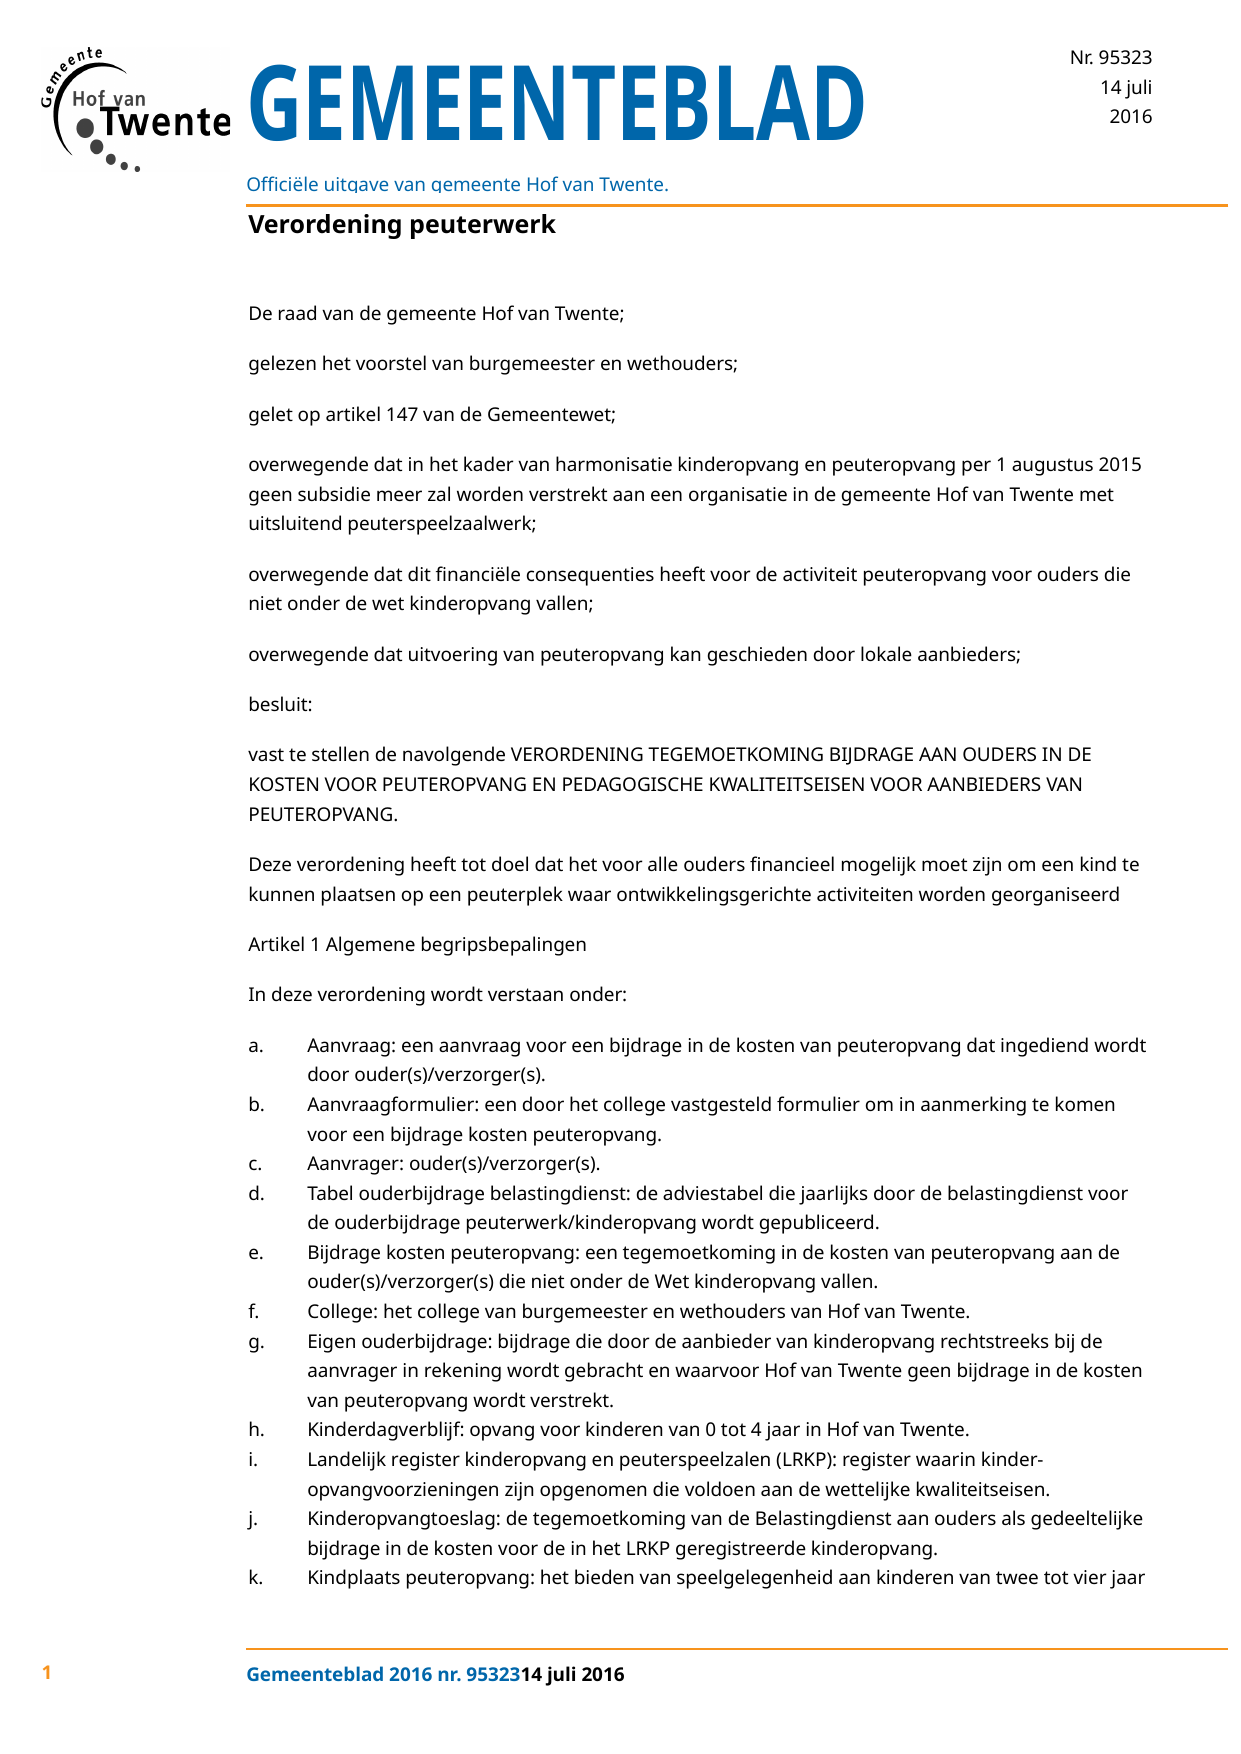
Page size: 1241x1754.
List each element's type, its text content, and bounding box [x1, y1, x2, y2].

text In deze verordening wordt verstaan onder: [248, 982, 1152, 1007]
text vast te stellen de navolgende VERORDENING TEGEMOETKOMING BIJDRAGE AAN OUDERS IN DE KOSTEN VOOR PEUTEROPVANG EN PEDAGOGISCHE KWALITEITSEISEN VOOR AANBIEDERS VAN PEUTEROPVANG. [248, 742, 1152, 826]
text Artikel 1 Algemene begripsbepalingen [248, 931, 1152, 957]
list Tabel ouderbijdrage belastingdienst: de adviestabel die jaarlijks door de belastingdienst voor de ouderbijdrage peuterwerk/kinderopvang wordt gepubliceerd. [248, 1180, 1152, 1235]
text besluit: [248, 691, 1152, 717]
text overwegende dat in het kader van harmonisatie kinderopvang en peuteropvang per 1 augustus 2015 geen subsidie meer zal worden verstrekt aan een organisatie in de gemeente Hof van Twente met uitsluitend peuterspeelzaalwerk; [248, 451, 1152, 536]
list College: het college van burgemeester en wethouders van Hof van Twente. [248, 1298, 1152, 1324]
list Bijdrage kosten peuteropvang: een tegemoetkoming in de kosten van peuteropvang aan de ouder(s)/verzorger(s) die niet onder de Wet kinderopvang vallen. [248, 1239, 1152, 1294]
list Aanvraag: een aanvraag voor een bijdrage in de kosten van peuteropvang dat ingediend wordt door ouder(s)/verzorger(s). [248, 1032, 1152, 1087]
text overwegende dat uitvoering van peuteropvang kan geschieden door lokale aanbieders; [248, 641, 1152, 666]
text overwegende dat dit financiële consequenties heeft voor de activiteit peuteropvang voor ouders die niet onder de wet kinderopvang vallen; [248, 561, 1152, 616]
list Kinderdagverblijf: opvang voor kinderen van 0 tot 4 jaar in Hof van Twente. [248, 1417, 1152, 1442]
text Deze verordening heeft tot doel dat het voor alle ouders financieel mogelijk moet zijn om een kind te kunnen plaatsen op een peuterplek waar ontwikkelingsgerichte activiteiten worden georganiseerd [248, 851, 1152, 906]
list Aanvrager: ouder(s)/verzorger(s). [248, 1150, 1152, 1176]
list Eigen ouderbijdrage: bijdrage die door de aanbieder van kinderopvang rechtstreeks bij de aanvrager in rekening wordt gebracht en waarvoor Hof van Twente geen bijdrage in de kosten van peuteropvang wordt verstrekt. [248, 1328, 1152, 1413]
list Aanvraagformulier: een door het college vastgesteld formulier om in aanmerking te komen voor een bijdrage kosten peuteropvang. [248, 1091, 1152, 1146]
text Verordening peuterwerk [248, 207, 1152, 241]
picture [41, 47, 231, 172]
list Kinderopvangtoeslag: de tegemoetkoming van de Belastingdienst aan ouders als gedeeltelijke bijdrage in de kosten voor de in het LRKP geregistreerde kinderopvang. [248, 1505, 1152, 1561]
text De raad van de gemeente Hof van Twente; [248, 300, 1152, 326]
text gelezen het voorstel van burgemeester en wethouders; [248, 350, 1152, 376]
text gelet op artikel 147 van de Gemeentewet; [248, 401, 1152, 426]
list Kindplaats peuteropvang: het bieden van speelgelegenheid aan kinderen van twee tot vier jaar [248, 1564, 1152, 1590]
list Landelijk register kinderopvang en peuterspeelzalen (LRKP): register waarin kinder-opvangvoorzieningen zijn opgenomen die voldoen aan de wettelijke kwaliteitseisen. [248, 1446, 1152, 1501]
